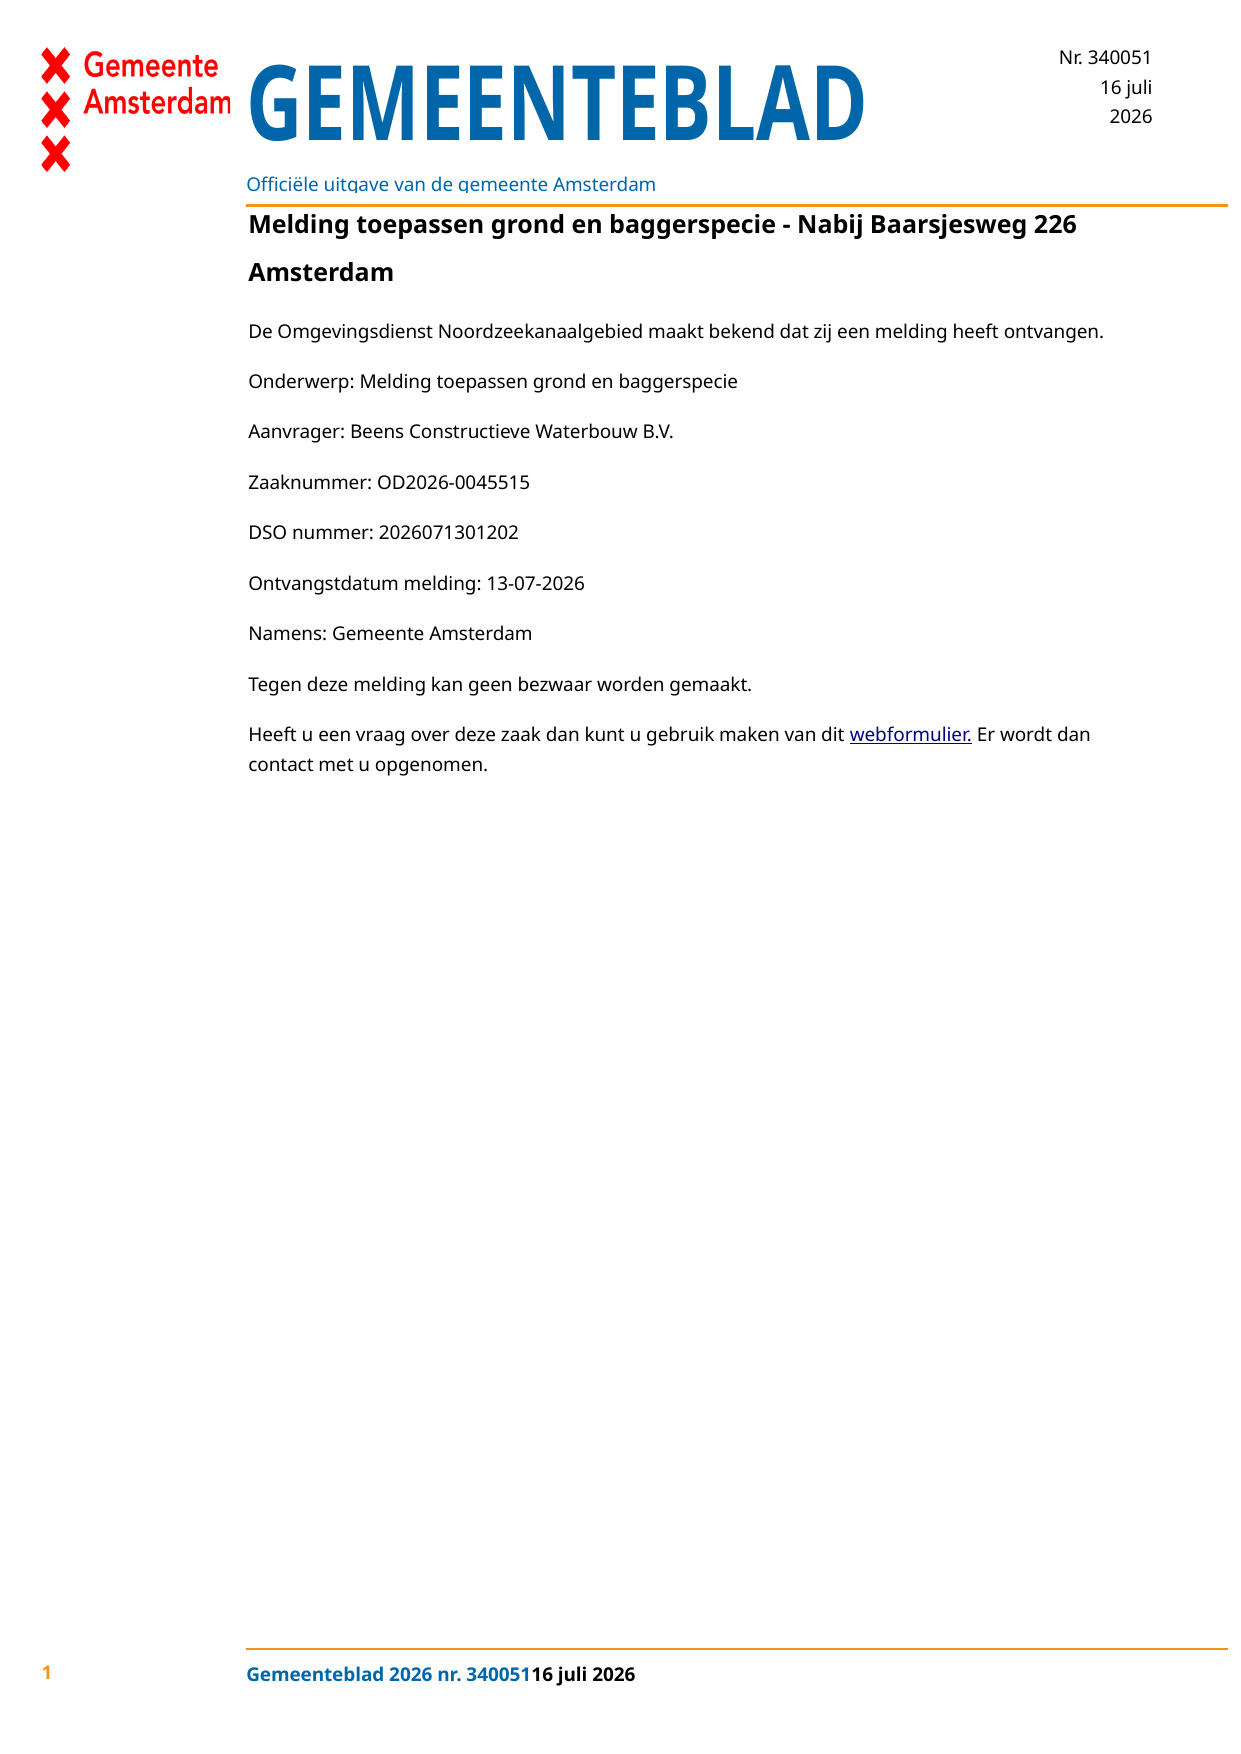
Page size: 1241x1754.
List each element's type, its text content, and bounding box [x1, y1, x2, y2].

text Melding toepassen grond en baggerspecie - Nabij Baarsjesweg 226 Amsterdam [248, 207, 1152, 288]
text De Omgevingsdienst Noordzeekanaalgebied maakt bekend dat zij een melding heeft ontvangen. [248, 318, 1152, 344]
picture [41, 47, 231, 172]
text Namens: Gemeente Amsterdam [248, 620, 1152, 646]
text Tegen deze melding kan geen bezwaar worden gemaakt. [248, 671, 1152, 697]
text Aanvrager: Beens Constructieve Waterbouw B.V. [248, 419, 1152, 444]
text Zaaknummer: OD2026-0045515 [248, 469, 1152, 495]
text Ontvangstdatum melding: 13-07-2026 [248, 570, 1152, 596]
text DSO nummer: 2026071301202 [248, 519, 1152, 545]
text Onderwerp: Melding toepassen grond en baggerspecie [248, 368, 1152, 394]
text Heeft u een vraag over deze zaak dan kunt u gebruik maken van dit webformulier. Er wordt dan contact met u opgenomen. [248, 721, 1152, 777]
